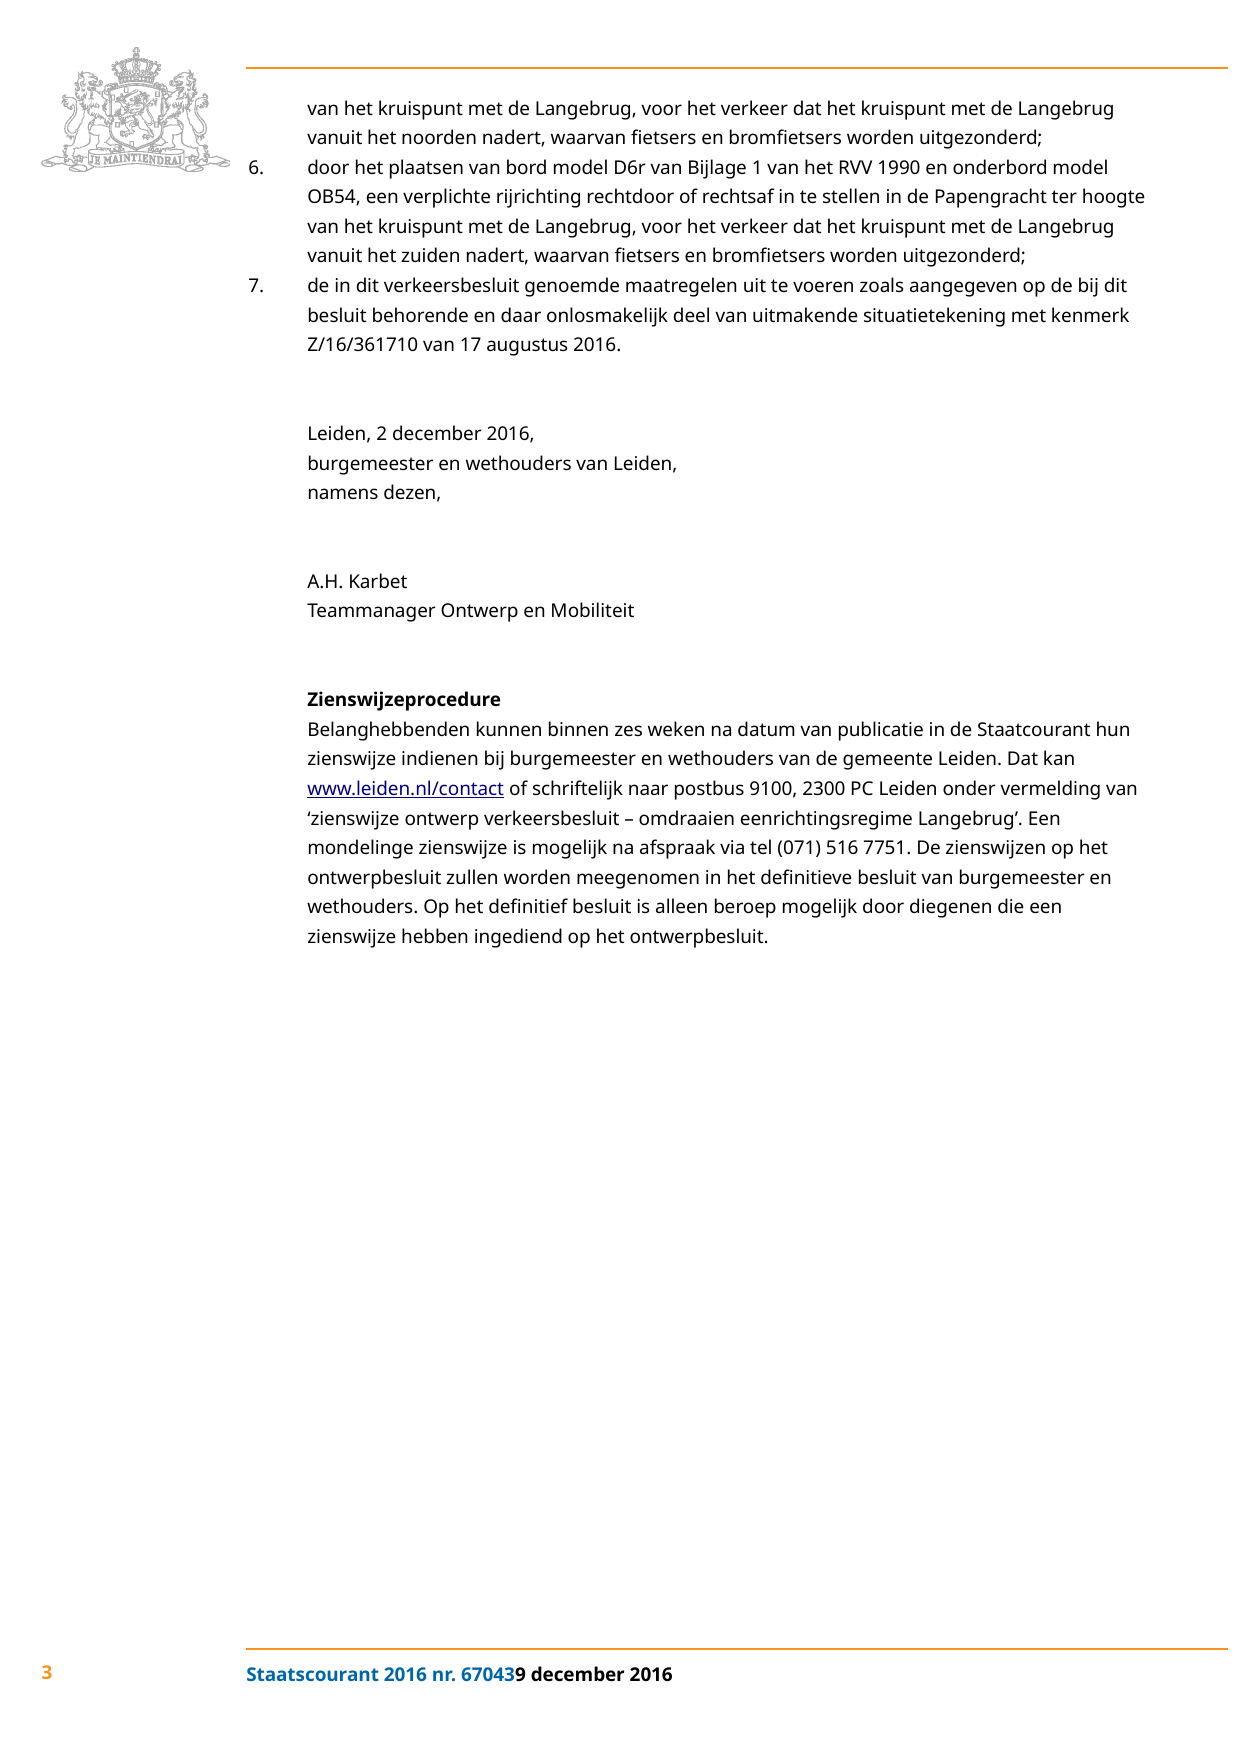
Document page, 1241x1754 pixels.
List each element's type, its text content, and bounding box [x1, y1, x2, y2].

list Leiden, 2 december 2016, [248, 420, 1152, 446]
list namens dezen, [248, 479, 1152, 505]
list de in dit verkeersbesluit genoemde maatregelen uit te voeren zoals aangegeven op de bij dit besluit behorende en daar onlosmakelijk deel van uitmakende situatietekening met kenmerk Z/16/361710 van 17 augustus 2016. [248, 272, 1152, 357]
list door het plaatsen van bord model D6r van Bijlage 1 van het RVV 1990 en onderbord model OB54, een verplichte rijrichting rechtdoor of rechtsaf in te stellen in de Papengracht ter hoogte van het kruispunt met de Langebrug, voor het verkeer dat het kruispunt met de Langebrug vanuit het zuiden nadert, waarvan fietsers en bromfietsers worden uitgezonderd; [248, 154, 1152, 268]
picture [41, 47, 231, 172]
list Zienswijzeprocedure [248, 686, 1152, 712]
list burgemeester en wethouders van Leiden, [248, 450, 1152, 476]
list A.H. Karbet [248, 568, 1152, 594]
list Belanghebbenden kunnen binnen zes weken na datum van publicatie in de Staatcourant hun zienswijze indienen bij burgemeester en wethouders van de gemeente Leiden. Dat kan www.leiden.nl/contact of schriftelijk naar postbus 9100, 2300 PC Leiden onder vermelding van ‘zienswijze ontwerp verkeersbesluit – omdraaien eenrichtingsregime Langebrug’. Een mondelinge zienswijze is mogelijk na afspraak via tel (071) 516 7751. De zienswijzen op het ontwerpbesluit zullen worden meegenomen in het definitieve besluit van burgemeester en wethouders. Op het definitief besluit is alleen beroep mogelijk door diegenen die een zienswijze hebben ingediend op het ontwerpbesluit. [248, 716, 1152, 949]
list Teammanager Ontwerp en Mobiliteit [248, 598, 1152, 623]
list van het kruispunt met de Langebrug, voor het verkeer dat het kruispunt met de Langebrug vanuit het noorden nadert, waarvan fietsers en bromfietsers worden uitgezonderd; [248, 95, 1152, 150]
